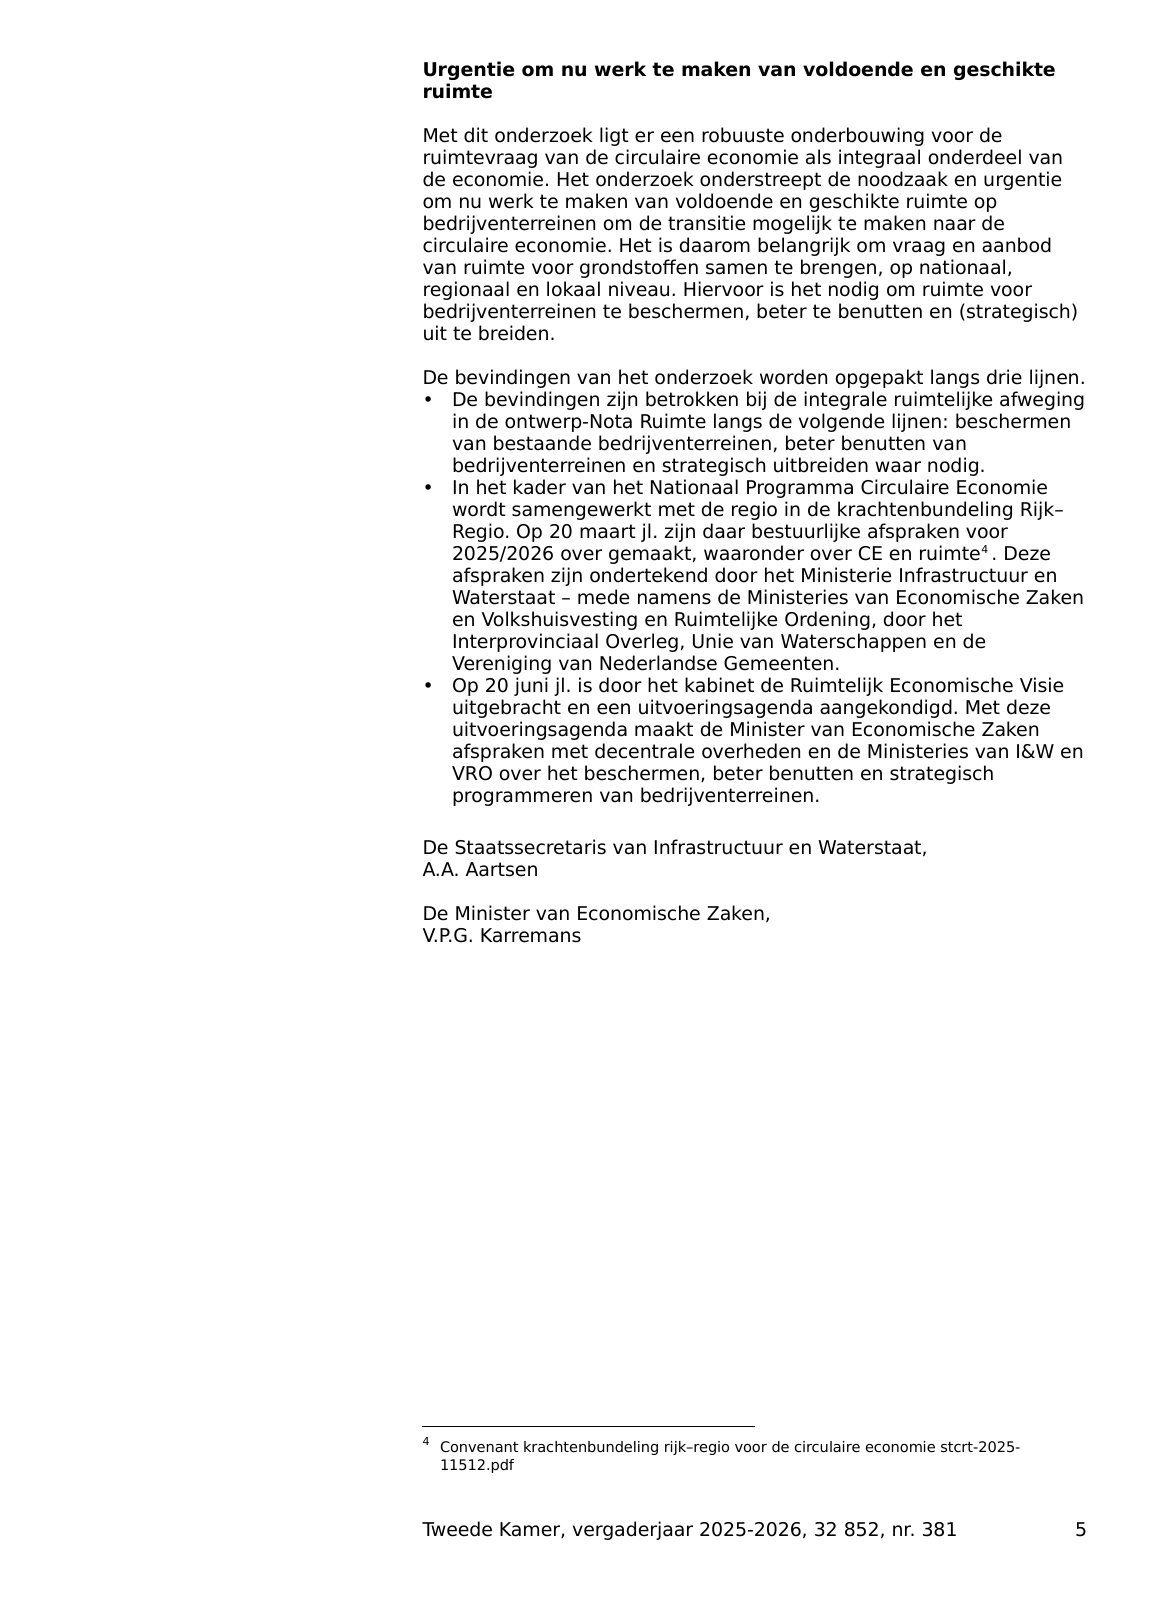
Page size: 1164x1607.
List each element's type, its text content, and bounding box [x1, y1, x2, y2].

text De bevindingen van het onderzoek worden opgepakt langs drie lijnen. [422, 367, 1087, 389]
text • De bevindingen zijn betrokken bij de integrale ruimtelijke afweging in de ontwerp-Nota Ruimte langs de volgende lijnen: beschermen van bestaande bedrijventerreinen, beter benutten van bedrijventerreinen en strategisch uitbreiden waar nodig. [422, 389, 1087, 477]
text Convenant krachtenbundeling rijk–regio voor de circulaire economie stcrt-2025-11512.pdf [422, 1435, 1087, 1474]
text De Staatssecretaris van Infrastructuur en Waterstaat, A.A. Aartsen [422, 837, 1087, 881]
text Met dit onderzoek ligt er een robuuste onderbouwing voor de ruimtevraag van de circulaire economie als integraal onderdeel van de economie. Het onderzoek onderstreept de noodzaak en urgentie om nu werk te maken van voldoende en geschikte ruimte op bedrijventerreinen om de transitie mogelijk te maken naar de circulaire economie. Het is daarom belangrijk om vraag en aanbod van ruimte voor grondstoffen samen te brengen, op nationaal, regionaal en lokaal niveau. Hiervoor is het nodig om ruimte voor bedrijventerreinen te beschermen, beter te benutten en (strategisch) uit te breiden. [422, 125, 1087, 345]
text De Minister van Economische Zaken, V.P.G. Karremans [422, 903, 1087, 947]
text • Op 20 juni jl. is door het kabinet de Ruimtelijk Economische Visie uitgebracht en een uitvoeringsagenda aangekondigd. Met deze uitvoeringsagenda maakt de Minister van Economische Zaken afspraken met decentrale overheden en de Ministeries van I&W en VRO over het beschermen, beter benutten en strategisch programmeren van bedrijventerreinen. [422, 675, 1087, 807]
text • In het kader van het Nationaal Programma Circulaire Economie wordt samengewerkt met de regio in de krachtenbundeling Rijk–Regio. Op 20 maart jl. zijn daar bestuurlijke afspraken voor 2025/2026 over gemaakt, waaronder over CE en ruimte. Deze afspraken zijn ondertekend door het Ministerie Infrastructuur en Waterstaat – mede namens de Ministeries van Economische Zaken en Volkshuisvesting en Ruimtelijke Ordening, door het Interprovinciaal Overleg, Unie van Waterschappen en de Vereniging van Nederlandse Gemeenten. [422, 477, 1087, 675]
subtitle Urgentie om nu werk te maken van voldoende en geschikte ruimte [422, 59, 1087, 103]
